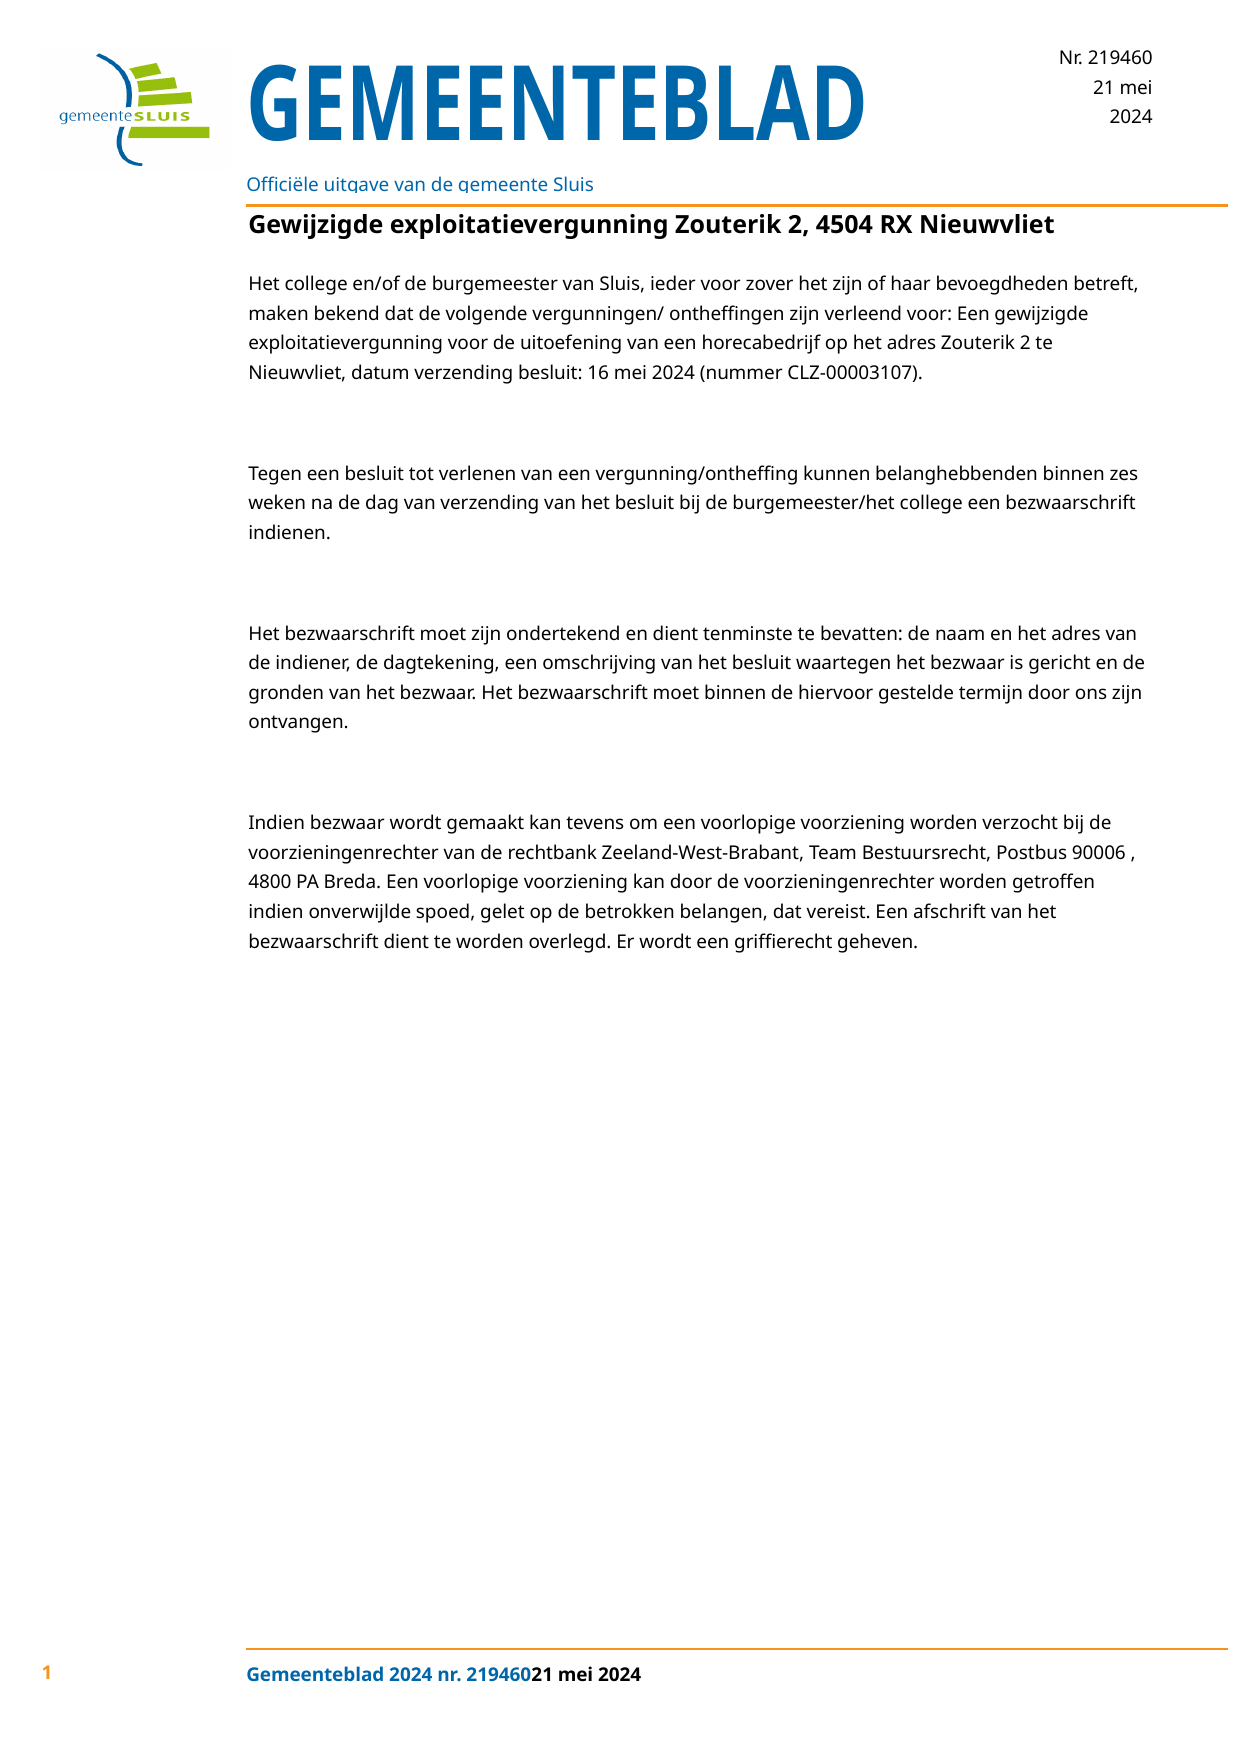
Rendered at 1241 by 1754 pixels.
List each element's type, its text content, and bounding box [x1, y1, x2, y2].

text Het college en/of de burgemeester van Sluis, ieder voor zover het zijn of haar bevoegdheden betreft, maken bekend dat de volgende vergunningen/ ontheffingen zijn verleend voor: Een gewijzigde exploitatievergunning voor de uitoefening van een horecabedrijf op het adres Zouterik 2 te Nieuwvliet, datum verzending besluit: 16 mei 2024 (nummer CLZ-00003107). [248, 270, 1152, 385]
text Gewijzigde exploitatievergunning Zouterik 2, 4504 RX Nieuwvliet [248, 207, 1152, 241]
picture [41, 47, 231, 172]
text Tegen een besluit tot verlenen van een vergunning/ontheffing kunnen belanghebbenden binnen zes weken na de dag van verzending van het besluit bij de burgemeester/het college een bezwaarschrift indienen. [248, 460, 1152, 545]
text Het bezwaarschrift moet zijn ondertekend en dient tenminste te bevatten: de naam en het adres van de indiener, de dagtekening, een omschrijving van het besluit waartegen het bezwaar is gericht en de gronden van het bezwaar. Het bezwaarschrift moet binnen de hiervoor gestelde termijn door ons zijn ontvangen. [248, 620, 1152, 734]
text Indien bezwaar wordt gemaakt kan tevens om een voorlopige voorziening worden verzocht bij de voorzieningenrechter van de rechtbank Zeeland-West-Brabant, Team Bestuursrecht, Postbus 90006 , 4800 PA Breda. Een voorlopige voorziening kan door de voorzieningenrechter worden getroffen indien onverwijlde spoed, gelet op de betrokken belangen, dat vereist. Een afschrift van het bezwaarschrift dient te worden overlegd. Er wordt een griffierecht geheven. [248, 809, 1152, 953]
